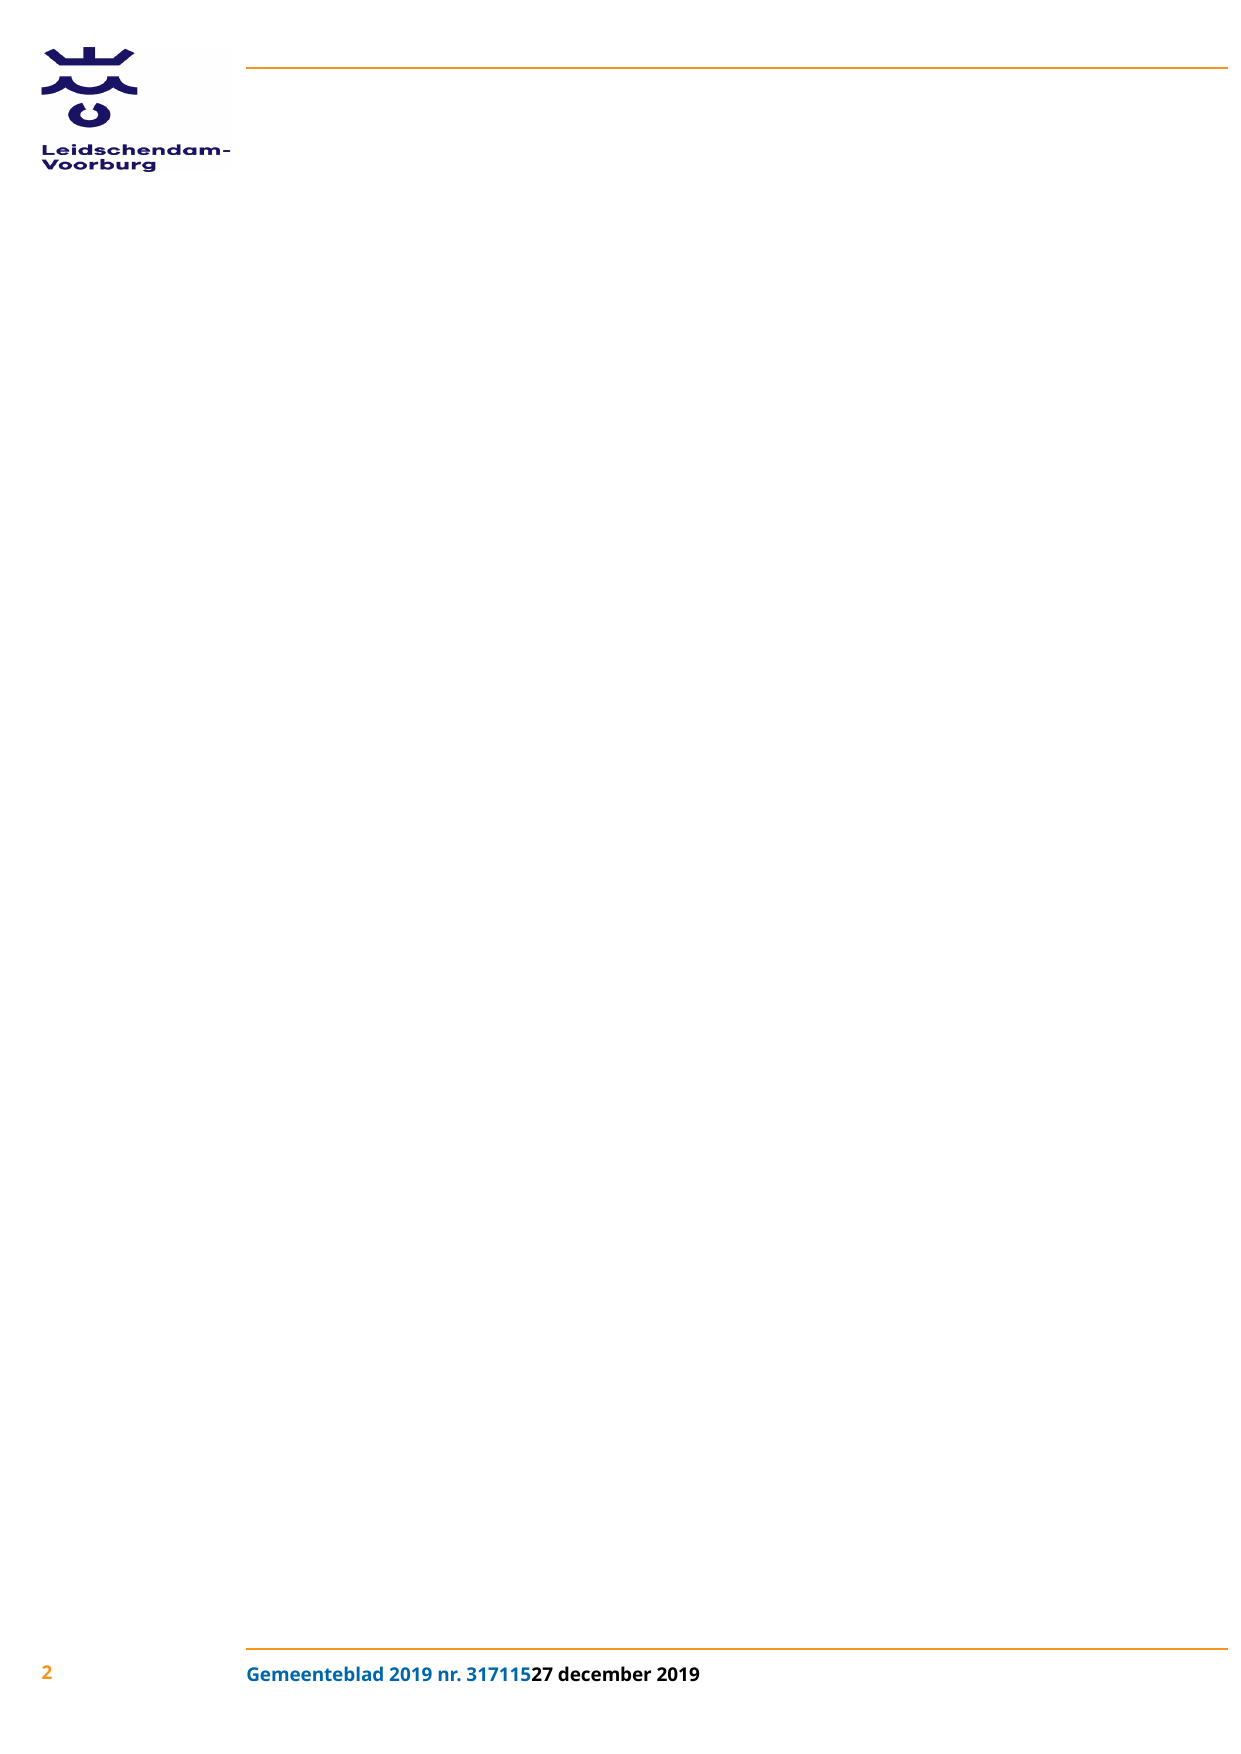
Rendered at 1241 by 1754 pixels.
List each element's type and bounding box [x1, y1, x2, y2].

picture [41, 47, 231, 172]
